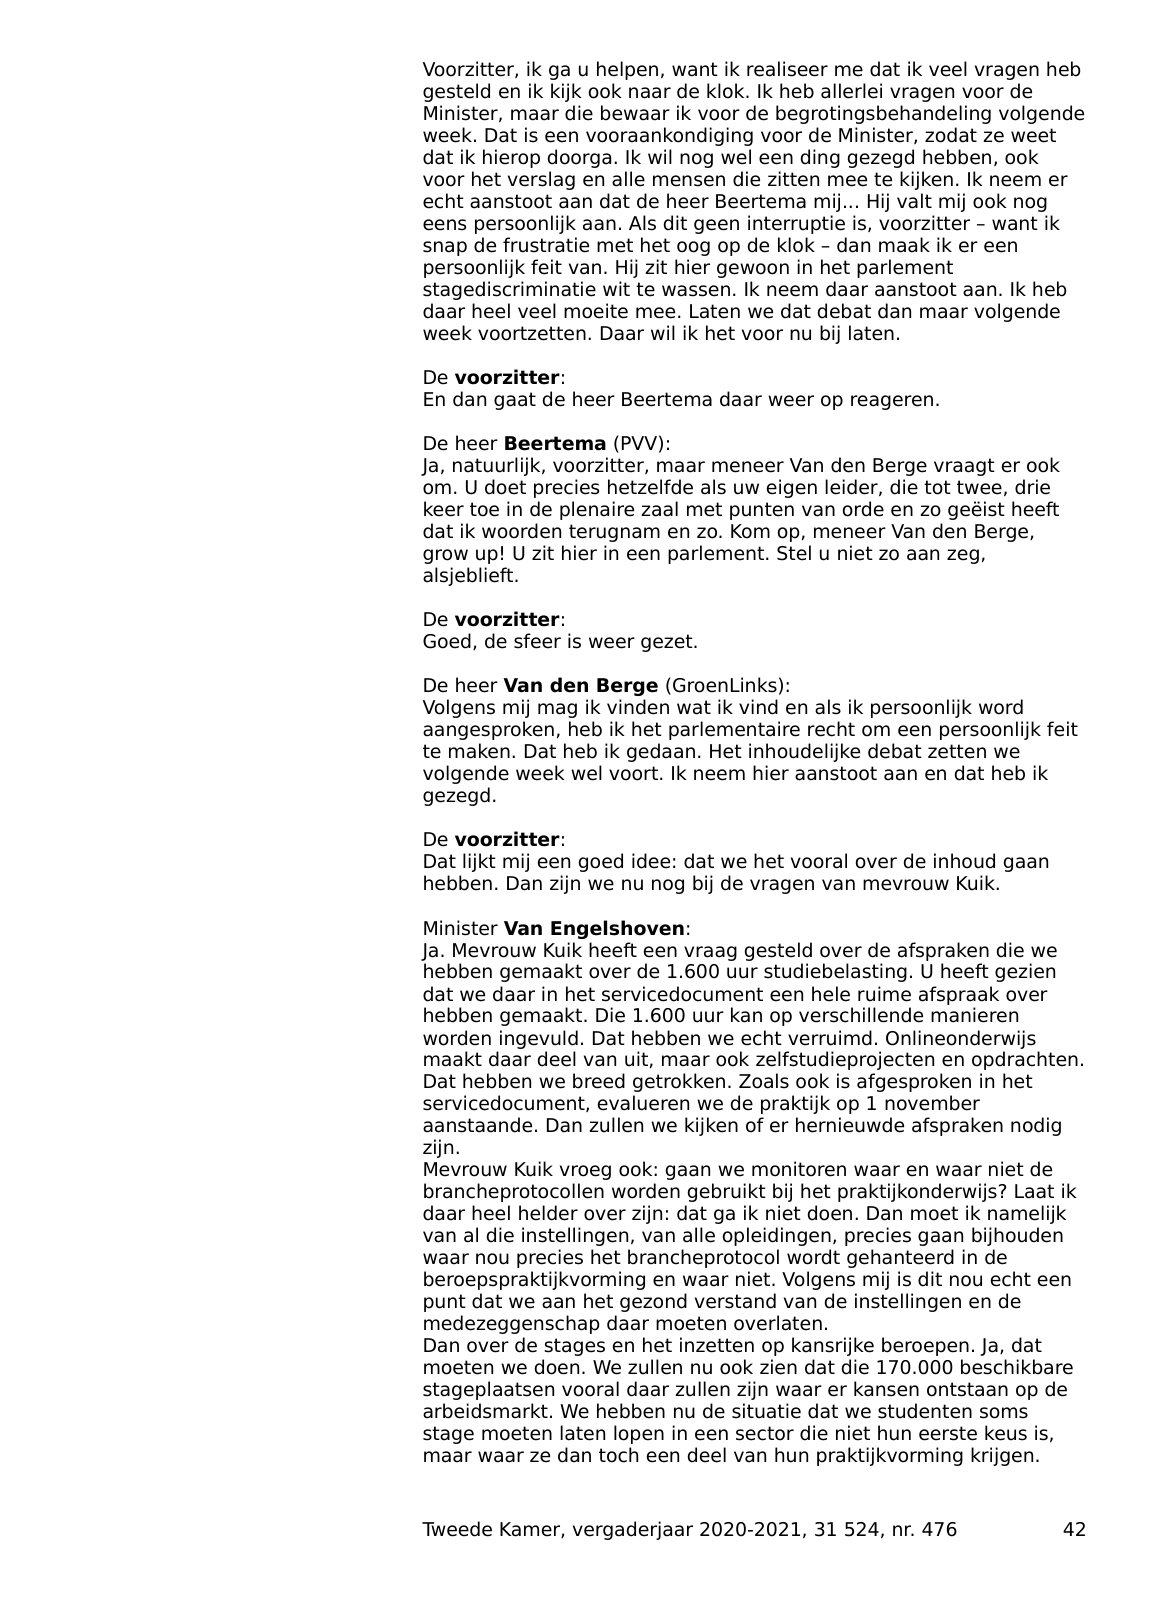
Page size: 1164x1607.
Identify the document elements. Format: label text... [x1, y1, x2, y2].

text Ja, natuurlijk, voorzitter, maar meneer Van den Berge vraagt er ook om. U doet precies hetzelfde als uw eigen leider, die tot twee, drie keer toe in de plenaire zaal met punten van orde en zo geëist heeft dat ik woorden terugnam en zo. Kom op, meneer Van den Berge, grow up! U zit hier in een parlement. Stel u niet zo aan zeg, alsjeblieft. [422, 455, 1087, 587]
text De voorzitter: [422, 367, 1087, 389]
text Volgens mij mag ik vinden wat ik vind en als ik persoonlijk word aangesproken, heb ik het parlementaire recht om een persoonlijk feit te maken. Dat heb ik gedaan. Het inhoudelijke debat zetten we volgende week wel voort. Ik neem hier aanstoot aan en dat heb ik gezegd. [422, 697, 1087, 807]
text Minister Van Engelshoven: [422, 917, 1087, 939]
text Voorzitter, ik ga u helpen, want ik realiseer me dat ik veel vragen heb gesteld en ik kijk ook naar de klok. Ik heb allerlei vragen voor de Minister, maar die bewaar ik voor de begrotingsbehandeling volgende week. Dat is een vooraankondiging voor de Minister, zodat ze weet dat ik hierop doorga. Ik wil nog wel een ding gezegd hebben, ook voor het verslag en alle mensen die zitten mee te kijken. Ik neem er echt aanstoot aan dat de heer Beertema mij... Hij valt mij ook nog eens persoonlijk aan. Als dit geen interruptie is, voorzitter – want ik snap de frustratie met het oog op de klok – dan maak ik er een persoonlijk feit van. Hij zit hier gewoon in het parlement stagediscriminatie wit te wassen. Ik neem daar aanstoot aan. Ik heb daar heel veel moeite mee. Laten we dat debat dan maar volgende week voortzetten. Daar wil ik het voor nu bij laten. [422, 59, 1087, 345]
text Goed, de sfeer is weer gezet. [422, 631, 1087, 653]
text En dan gaat de heer Beertema daar weer op reageren. [422, 389, 1087, 411]
text De voorzitter: [422, 829, 1087, 851]
text De heer Beertema (PVV): [422, 433, 1087, 455]
text Mevrouw Kuik vroeg ook: gaan we monitoren waar en waar niet de brancheprotocollen worden gebruikt bij het praktijkonderwijs? Laat ik daar heel helder over zijn: dat ga ik niet doen. Dan moet ik namelijk van al die instellingen, van alle opleidingen, precies gaan bijhouden waar nou precies het brancheprotocol wordt gehanteerd in de beroepspraktijkvorming en waar niet. Volgens mij is dit nou echt een punt dat we aan het gezond verstand van de instellingen en de medezeggenschap daar moeten overlaten. [422, 1159, 1087, 1335]
text Dan over de stages en het inzetten op kansrijke beroepen. Ja, dat moeten we doen. We zullen nu ook zien dat die 170.000 beschikbare stageplaatsen vooral daar zullen zijn waar er kansen ontstaan op de arbeidsmarkt. We hebben nu de situatie dat we studenten soms stage moeten laten lopen in een sector die niet hun eerste keus is, maar waar ze dan toch een deel van hun praktijkvorming krijgen. [422, 1335, 1087, 1467]
text De heer Van den Berge (GroenLinks): [422, 675, 1087, 697]
text Ja. Mevrouw Kuik heeft een vraag gesteld over de afspraken die we hebben gemaakt over de 1.600 uur studiebelasting. U heeft gezien dat we daar in het servicedocument een hele ruime afspraak over hebben gemaakt. Die 1.600 uur kan op verschillende manieren worden ingevuld. Dat hebben we echt verruimd. Onlineonderwijs maakt daar deel van uit, maar ook zelfstudieprojecten en opdrachten. Dat hebben we breed getrokken. Zoals ook is afgesproken in het servicedocument, evalueren we de praktijk op 1 november aanstaande. Dan zullen we kijken of er hernieuwde afspraken nodig zijn. [422, 939, 1087, 1159]
text Dat lijkt mij een goed idee: dat we het vooral over de inhoud gaan hebben. Dan zijn we nu nog bij de vragen van mevrouw Kuik. [422, 851, 1087, 895]
text De voorzitter: [422, 609, 1087, 631]
